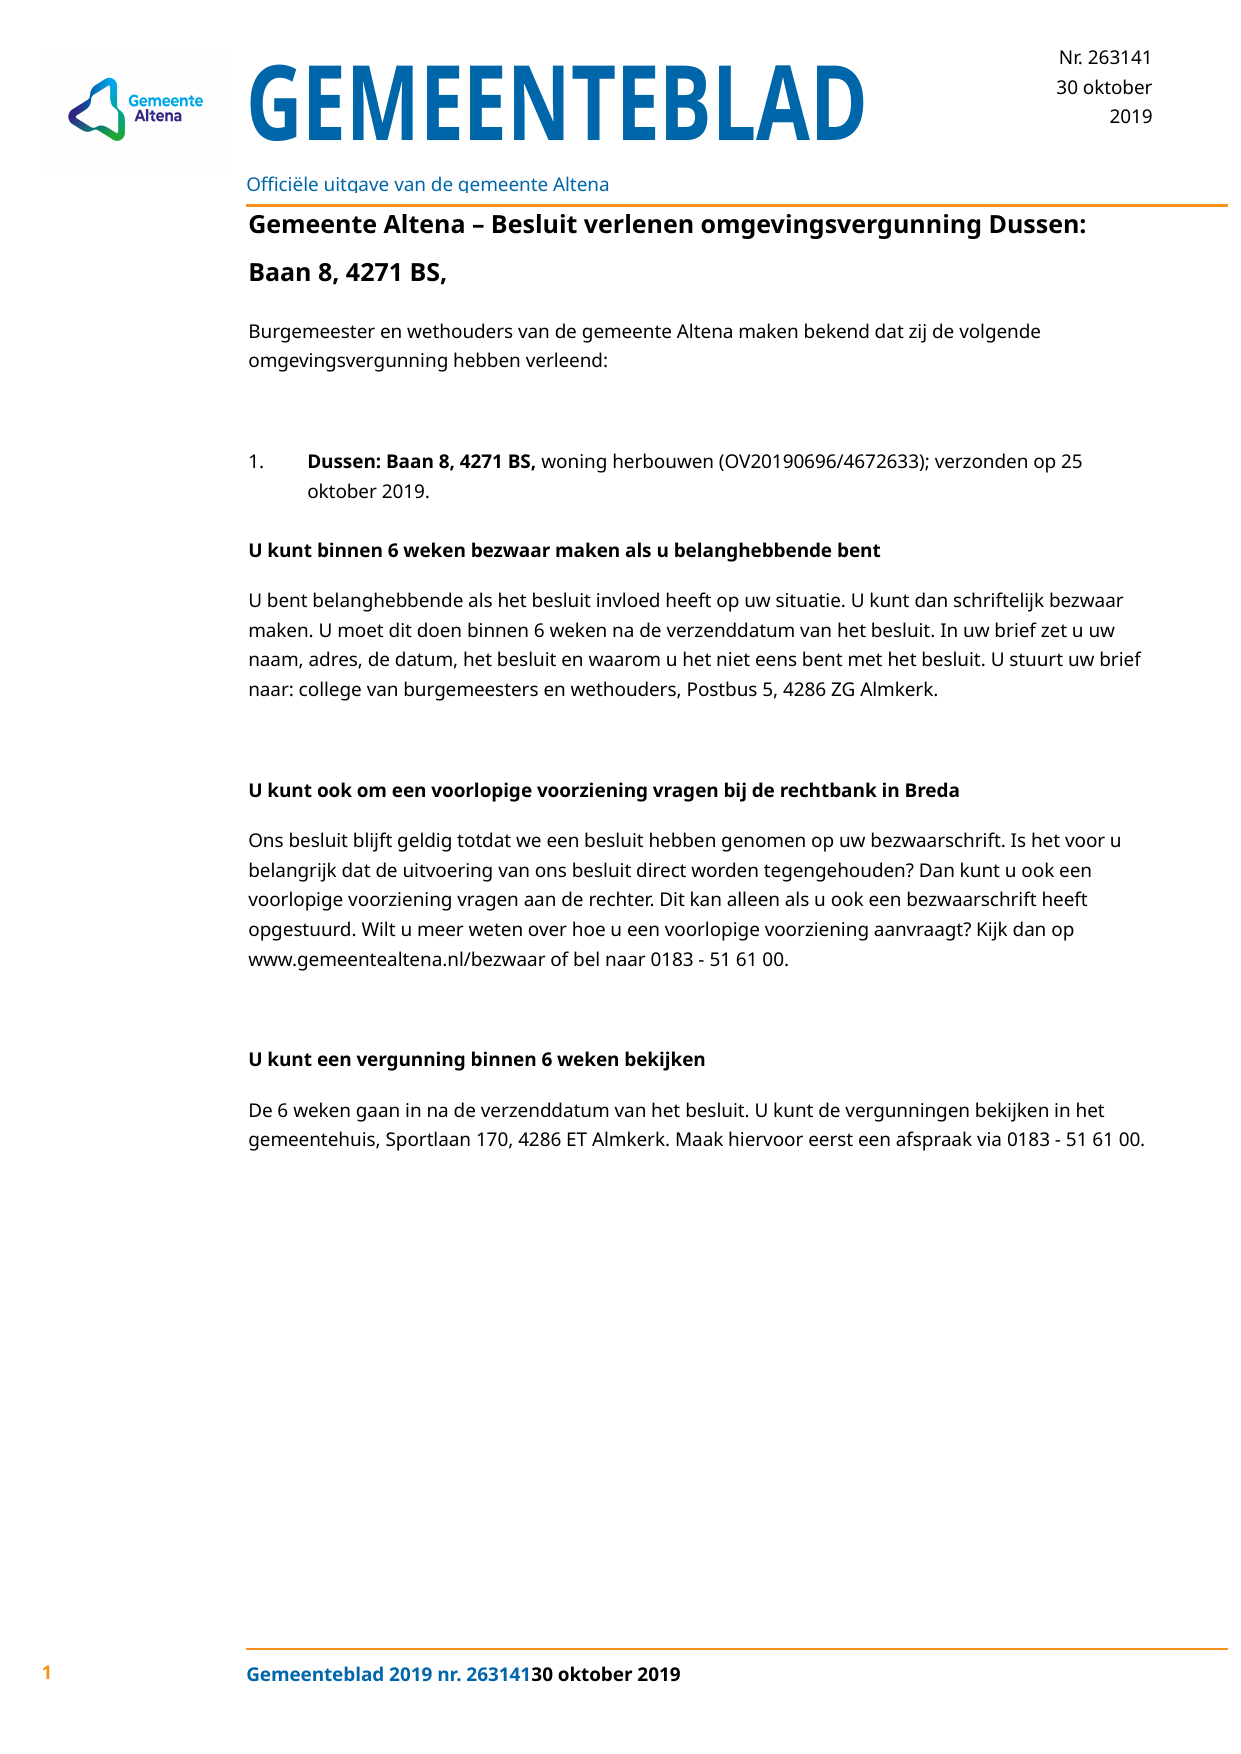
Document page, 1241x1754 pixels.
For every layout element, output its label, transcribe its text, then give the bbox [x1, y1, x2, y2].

list Dussen: Baan 8, 4271 BS, woning herbouwen (OV20190696/4672633); verzonden op 25 oktober 2019. [248, 448, 1152, 504]
picture [41, 47, 231, 172]
text U bent belanghebbende als het besluit invloed heeft op uw situatie. U kunt dan schriftelijk bezwaar maken. U moet dit doen binnen 6 weken na de verzenddatum van het besluit. In uw brief zet u uw naam, adres, de datum, het besluit en waarom u het niet eens bent met het besluit. U stuurt uw brief naar: college van burgemeesters en wethouders, Postbus 5, 4286 ZG Almkerk. [248, 587, 1152, 702]
text U kunt ook om een voorlopige voorziening vragen bij de rechtbank in Breda [248, 777, 1152, 803]
text Gemeente Altena – Besluit verlenen omgevingsvergunning Dussen: Baan 8, 4271 BS, [248, 207, 1152, 288]
text Ons besluit blijft geldig totdat we een besluit hebben genomen op uw bezwaarschrift. Is het voor u belangrijk dat de uitvoering van ons besluit direct worden tegengehouden? Dan kunt u ook een voorlopige voorziening vragen aan de rechter. Dit kan alleen als u ook een bezwaarschrift heeft opgestuurd. Wilt u meer weten over hoe u een voorlopige voorziening aanvraagt? Kijk dan op www.gemeentealtena.nl/bezwaar of bel naar 0183 - 51 61 00. [248, 827, 1152, 972]
text Burgemeester en wethouders van de gemeente Altena maken bekend dat zij de volgende omgevingsvergunning hebben verleend: [248, 318, 1152, 373]
text U kunt binnen 6 weken bezwaar maken als u belanghebbende bent [248, 537, 1152, 563]
text De 6 weken gaan in na de verzenddatum van het besluit. U kunt de vergunningen bekijken in het gemeentehuis, Sportlaan 170, 4286 ET Almkerk. Maak hiervoor eerst een afspraak via 0183 - 51 61 00. [248, 1097, 1152, 1152]
text U kunt een vergunning binnen 6 weken bekijken [248, 1047, 1152, 1072]
